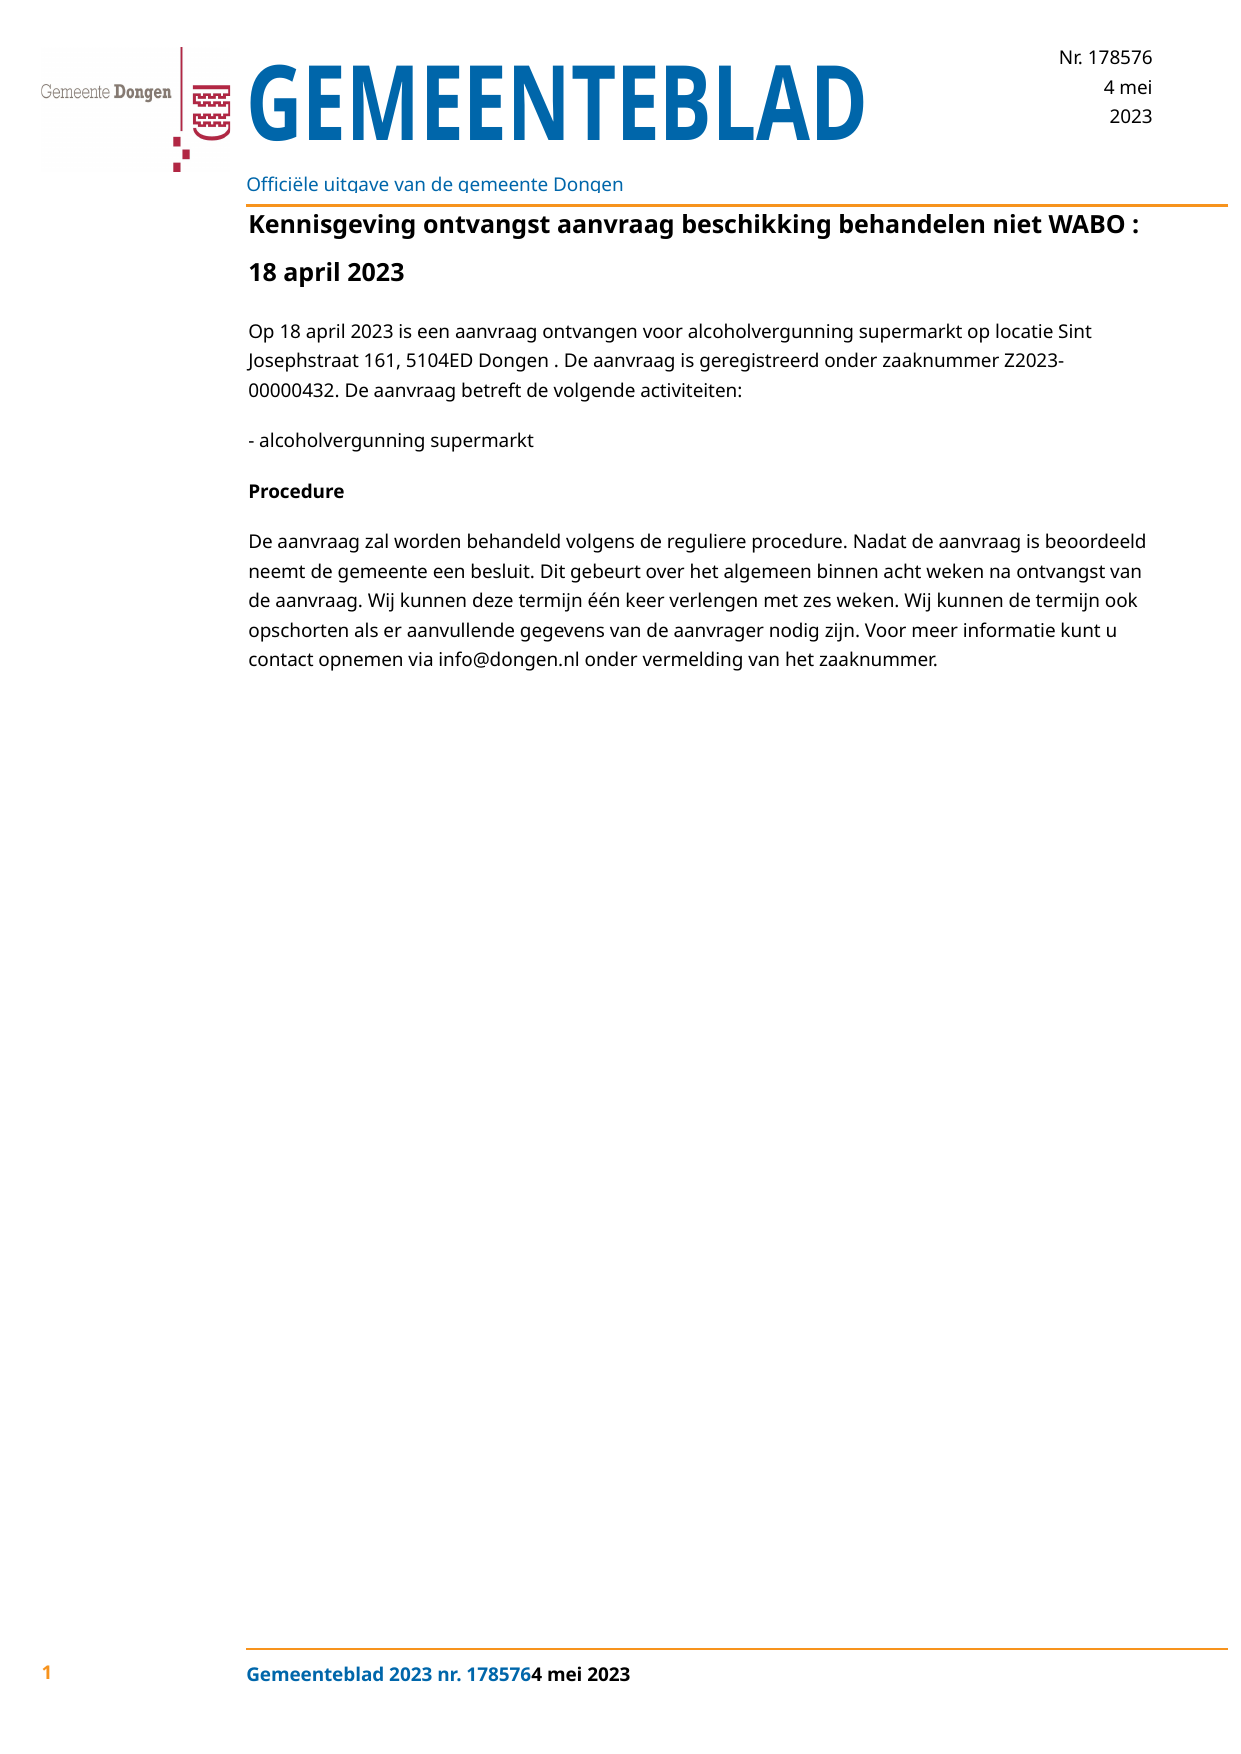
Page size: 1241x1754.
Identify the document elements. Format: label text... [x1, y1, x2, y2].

text - alcoholvergunning supermarkt [248, 427, 1152, 453]
picture [41, 47, 231, 172]
text Op 18 april 2023 is een aanvraag ontvangen voor alcoholvergunning supermarkt op locatie Sint Josephstraat 161, 5104ED Dongen . De aanvraag is geregistreerd onder zaaknummer Z2023-00000432. De aanvraag betreft de volgende activiteiten: [248, 318, 1152, 403]
text Kennisgeving ontvangst aanvraag beschikking behandelen niet WABO : 18 april 2023 [248, 207, 1152, 288]
text Procedure [248, 478, 1152, 504]
text De aanvraag zal worden behandeld volgens de reguliere procedure. Nadat de aanvraag is beoordeeld neemt de gemeente een besluit. Dit gebeurt over het algemeen binnen acht weken na ontvangst van de aanvraag. Wij kunnen deze termijn één keer verlengen met zes weken. Wij kunnen de termijn ook opschorten als er aanvullende gegevens van de aanvrager nodig zijn. Voor meer informatie kunt u contact opnemen via info@dongen.nl onder vermelding van het zaaknummer. [248, 528, 1152, 672]
